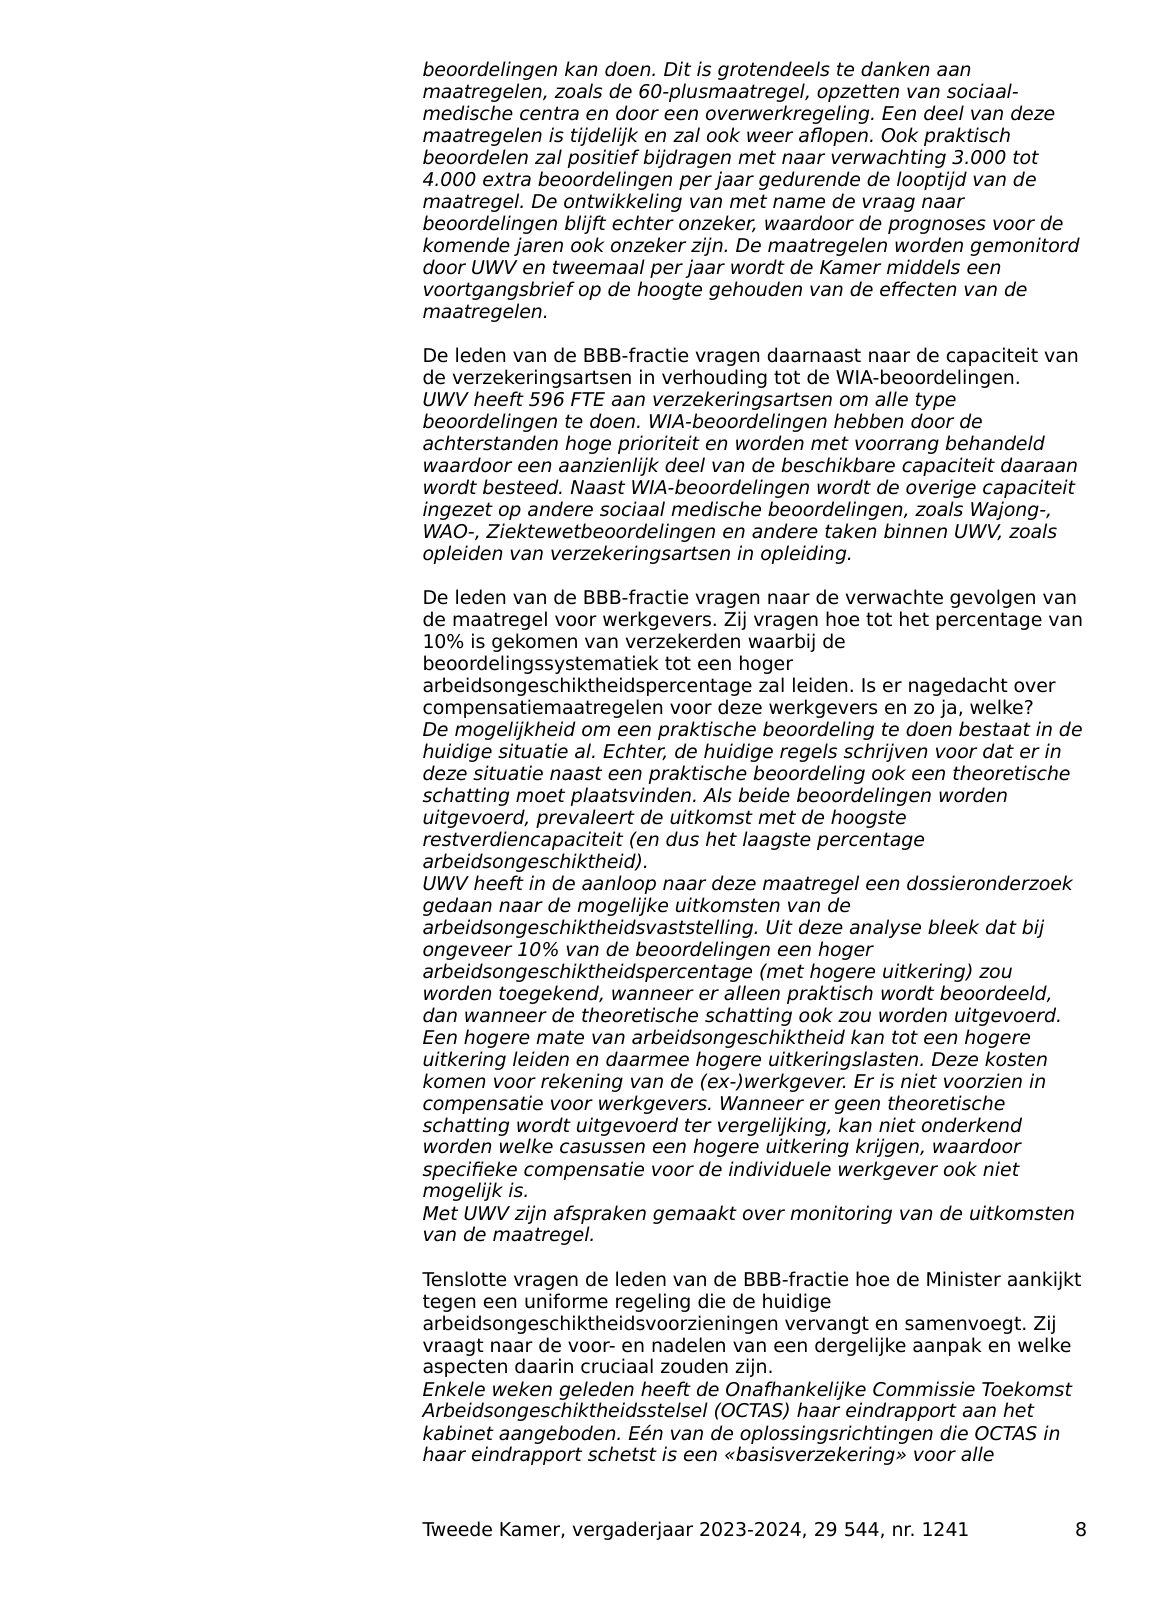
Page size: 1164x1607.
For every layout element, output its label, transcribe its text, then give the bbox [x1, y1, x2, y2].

text De mogelijkheid om een praktische beoordeling te doen bestaat in de huidige situatie al. Echter, de huidige regels schrijven voor dat er in deze situatie naast een praktische beoordeling ook een theoretische schatting moet plaatsvinden. Als beide beoordelingen worden uitgevoerd, prevaleert de uitkomst met de hoogste restverdiencapaciteit (en dus het laagste percentage arbeidsongeschiktheid). [422, 719, 1087, 873]
text beoordelingen kan doen. Dit is grotendeels te danken aan maatregelen, zoals de 60-plusmaatregel, opzetten van sociaal-medische centra en door een overwerkregeling. Een deel van deze maatregelen is tijdelijk en zal ook weer aflopen. Ook praktisch beoordelen zal positief bijdragen met naar verwachting 3.000 tot 4.000 extra beoordelingen per jaar gedurende de looptijd van de maatregel. De ontwikkeling van met name de vraag naar beoordelingen blijft echter onzeker, waardoor de prognoses voor de komende jaren ook onzeker zijn. De maatregelen worden gemonitord door UWV en tweemaal per jaar wordt de Kamer middels een voortgangsbrief op de hoogte gehouden van de effecten van de maatregelen. [422, 59, 1087, 323]
text UWV heeft 596 FTE aan verzekeringsartsen om alle type beoordelingen te doen. WIA-beoordelingen hebben door de achterstanden hoge prioriteit en worden met voorrang behandeld waardoor een aanzienlijk deel van de beschikbare capaciteit daaraan wordt besteed. Naast WIA-beoordelingen wordt de overige capaciteit ingezet op andere sociaal medische beoordelingen, zoals Wajong-, WAO-, Ziektewetbeoordelingen en andere taken binnen UWV, zoals opleiden van verzekeringsartsen in opleiding. [422, 389, 1087, 565]
text Enkele weken geleden heeft de Onafhankelijke Commissie Toekomst Arbeidsongeschiktheidsstelsel (OCTAS) haar eindrapport aan het kabinet aangeboden. Eén van de oplossingsrichtingen die OCTAS in haar eindrapport schetst is een «basisverzekering» voor alle [422, 1378, 1087, 1466]
text De leden van de BBB-fractie vragen daarnaast naar de capaciteit van de verzekeringsartsen in verhouding tot de WIA-beoordelingen. [422, 345, 1087, 389]
text UWV heeft in de aanloop naar deze maatregel een dossieronderzoek gedaan naar de mogelijke uitkomsten van de arbeidsongeschiktheidsvaststelling. Uit deze analyse bleek dat bij ongeveer 10% van de beoordelingen een hoger arbeidsongeschiktheidspercentage (met hogere uitkering) zou worden toegekend, wanneer er alleen praktisch wordt beoordeeld, dan wanneer de theoretische schatting ook zou worden uitgevoerd. Een hogere mate van arbeidsongeschiktheid kan tot een hogere uitkering leiden en daarmee hogere uitkeringslasten. Deze kosten komen voor rekening van de (ex-)werkgever. Er is niet voorzien in compensatie voor werkgevers. Wanneer er geen theoretische schatting wordt uitgevoerd ter vergelijking, kan niet onderkend worden welke casussen een hogere uitkering krijgen, waardoor specifieke compensatie voor de individuele werkgever ook niet mogelijk is. [422, 873, 1087, 1202]
text De leden van de BBB-fractie vragen naar de verwachte gevolgen van de maatregel voor werkgevers. Zij vragen hoe tot het percentage van 10% is gekomen van verzekerden waarbij de beoordelingssystematiek tot een hoger arbeidsongeschiktheidspercentage zal leiden. Is er nagedacht over compensatiemaatregelen voor deze werkgevers en zo ja, welke? [422, 587, 1087, 719]
text Tenslotte vragen de leden van de BBB-fractie hoe de Minister aankijkt tegen een uniforme regeling die de huidige arbeidsongeschiktheidsvoorzieningen vervangt en samenvoegt. Zij vraagt naar de voor- en nadelen van een dergelijke aanpak en welke aspecten daarin cruciaal zouden zijn. [422, 1268, 1087, 1378]
text Met UWV zijn afspraken gemaakt over monitoring van de uitkomsten van de maatregel. [422, 1202, 1087, 1246]
